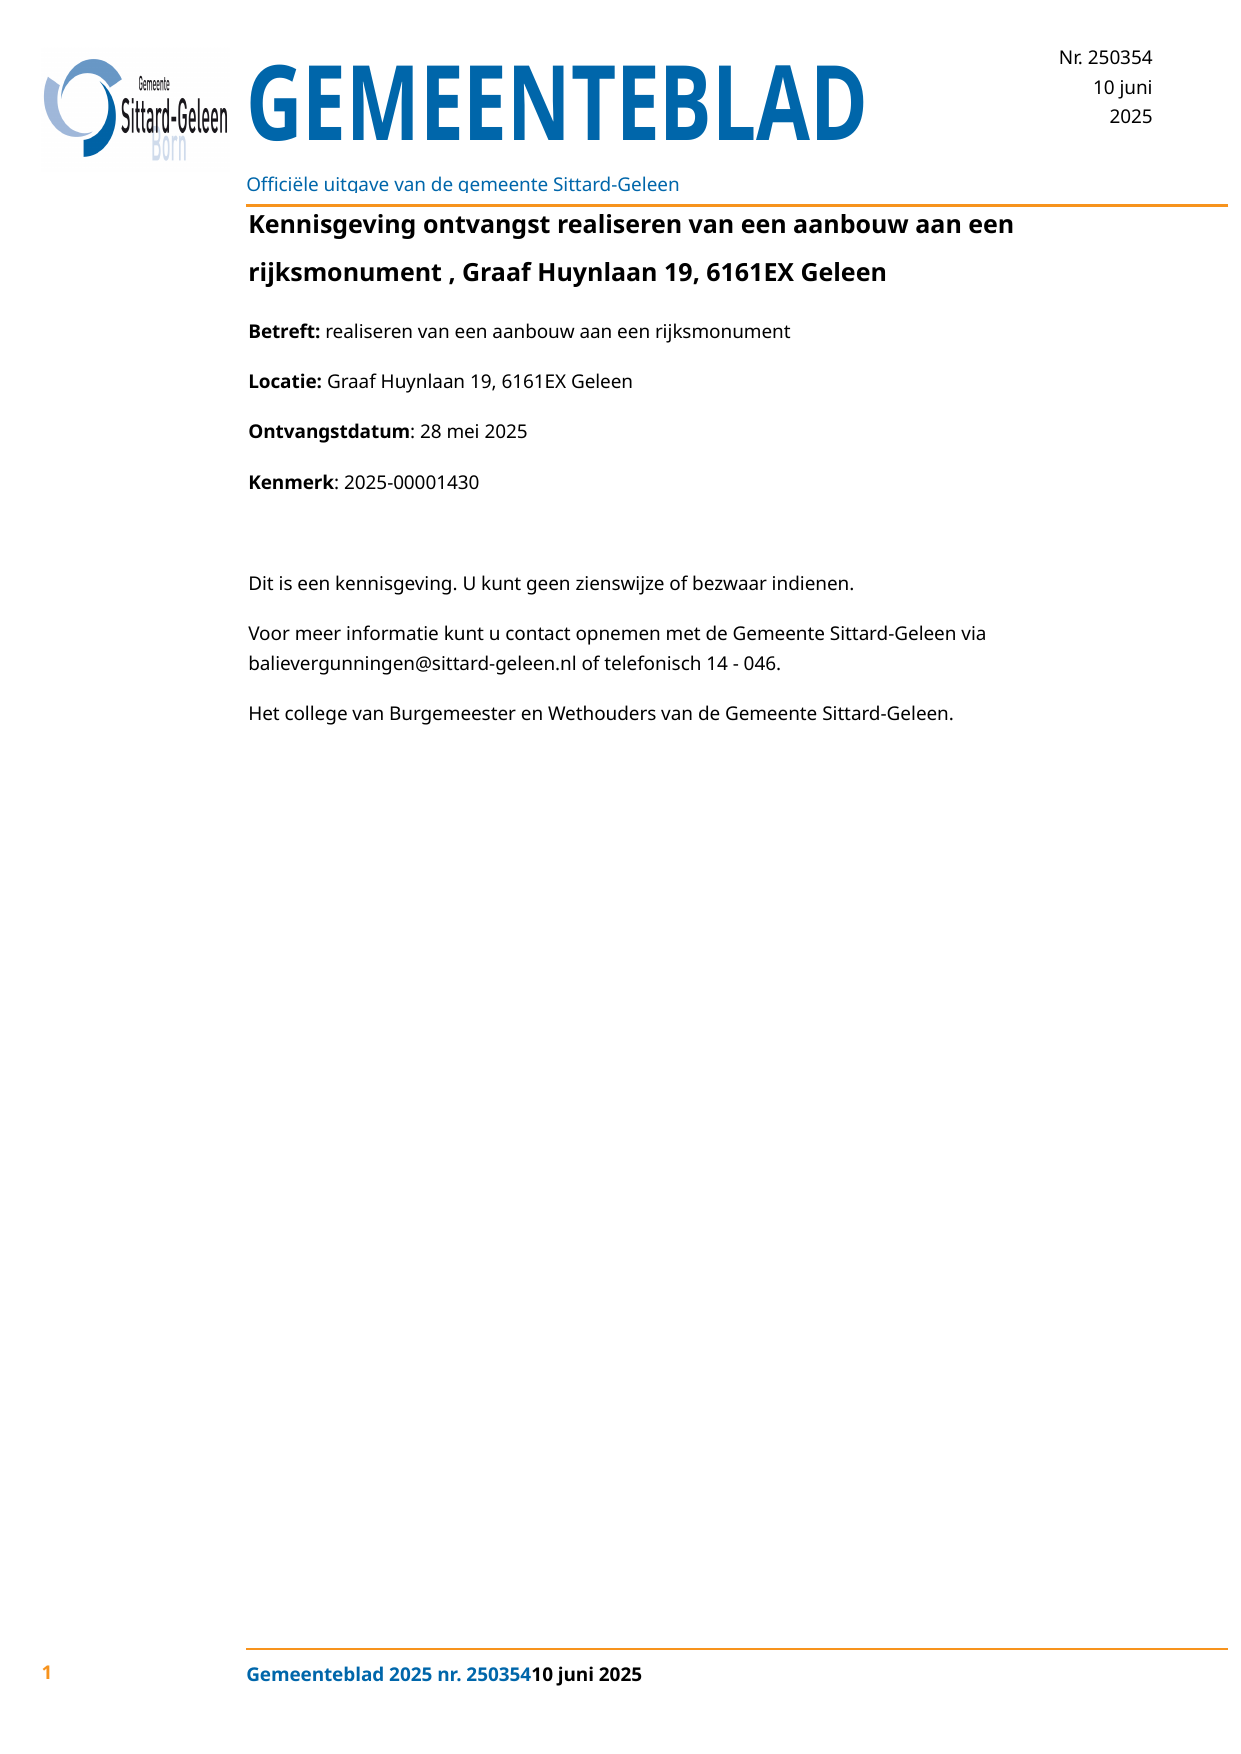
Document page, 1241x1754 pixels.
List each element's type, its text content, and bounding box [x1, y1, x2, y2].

text Voor meer informatie kunt u contact opnemen met de Gemeente Sittard-Geleen via balievergunningen@sittard-geleen.nl of telefonisch 14 - 046. [248, 620, 1152, 676]
text Het college van Burgemeester en Wethouders van de Gemeente Sittard-Geleen. [248, 700, 1152, 726]
text Ontvangstdatum: 28 mei 2025 [248, 419, 1152, 444]
text Locatie: Graaf Huynlaan 19, 6161EX Geleen [248, 368, 1152, 394]
text Betreft: realiseren van een aanbouw aan een rijksmonument [248, 318, 1152, 344]
text Kennisgeving ontvangst realiseren van een aanbouw aan een rijksmonument , Graaf Huynlaan 19, 6161EX Geleen [248, 207, 1152, 288]
text Dit is een kennisgeving. U kunt geen zienswijze of bezwaar indienen. [248, 570, 1152, 596]
picture [41, 47, 231, 172]
text Kenmerk: 2025-00001430 [248, 469, 1152, 495]
